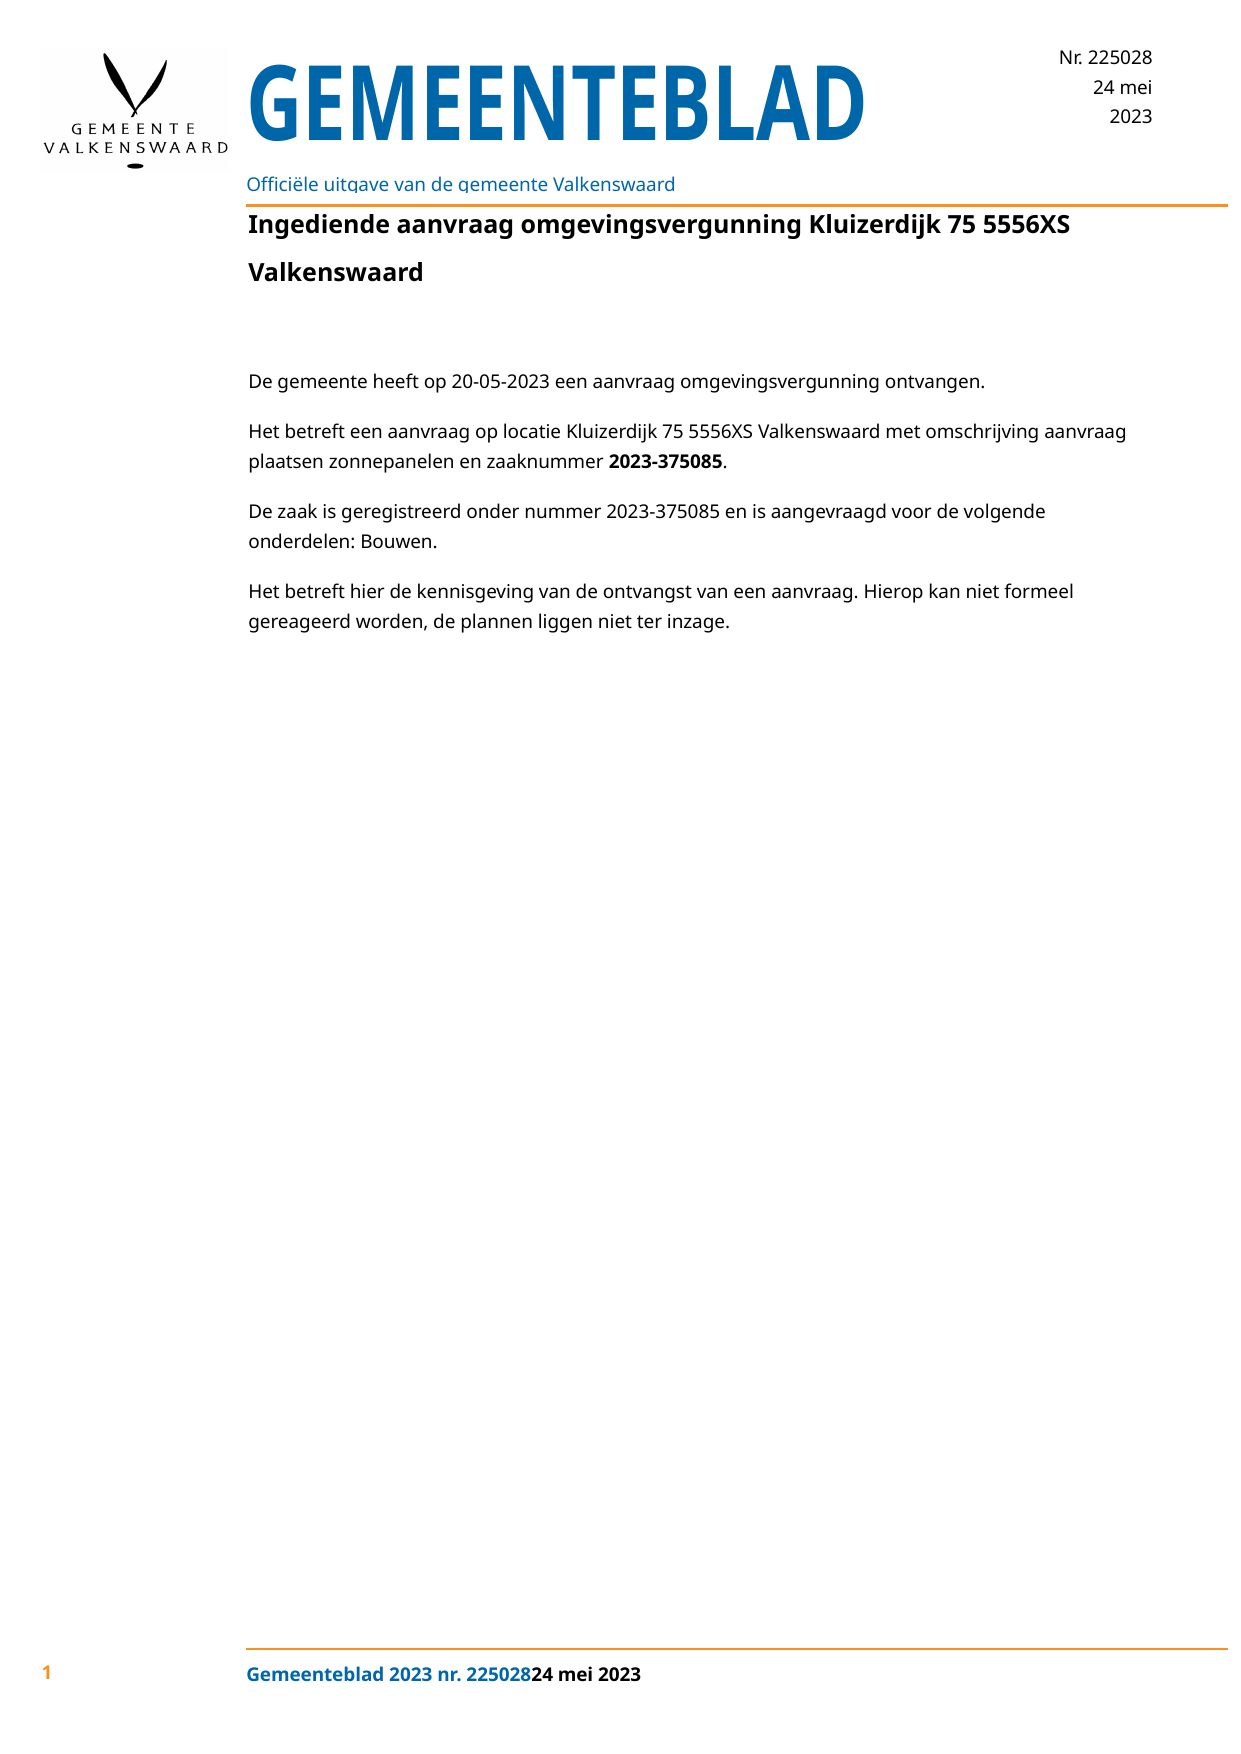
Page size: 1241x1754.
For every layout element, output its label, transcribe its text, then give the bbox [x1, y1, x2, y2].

text Het betreft een aanvraag op locatie Kluizerdijk 75 5556XS Valkenswaard met omschrijving aanvraag plaatsen zonnepanelen en zaaknummer 2023-375085. [248, 419, 1152, 474]
picture [41, 47, 231, 172]
text Ingediende aanvraag omgevingsvergunning Kluizerdijk 75 5556XS Valkenswaard [248, 207, 1152, 288]
text Het betreft hier de kennisgeving van de ontvangst van een aanvraag. Hierop kan niet formeel gereageerd worden, de plannen liggen niet ter inzage. [248, 579, 1152, 634]
text De gemeente heeft op 20-05-2023 een aanvraag omgevingsvergunning ontvangen. [248, 368, 1152, 394]
text De zaak is geregistreerd onder nummer 2023-375085 en is aangevraagd voor de volgende onderdelen: Bouwen. [248, 499, 1152, 554]
